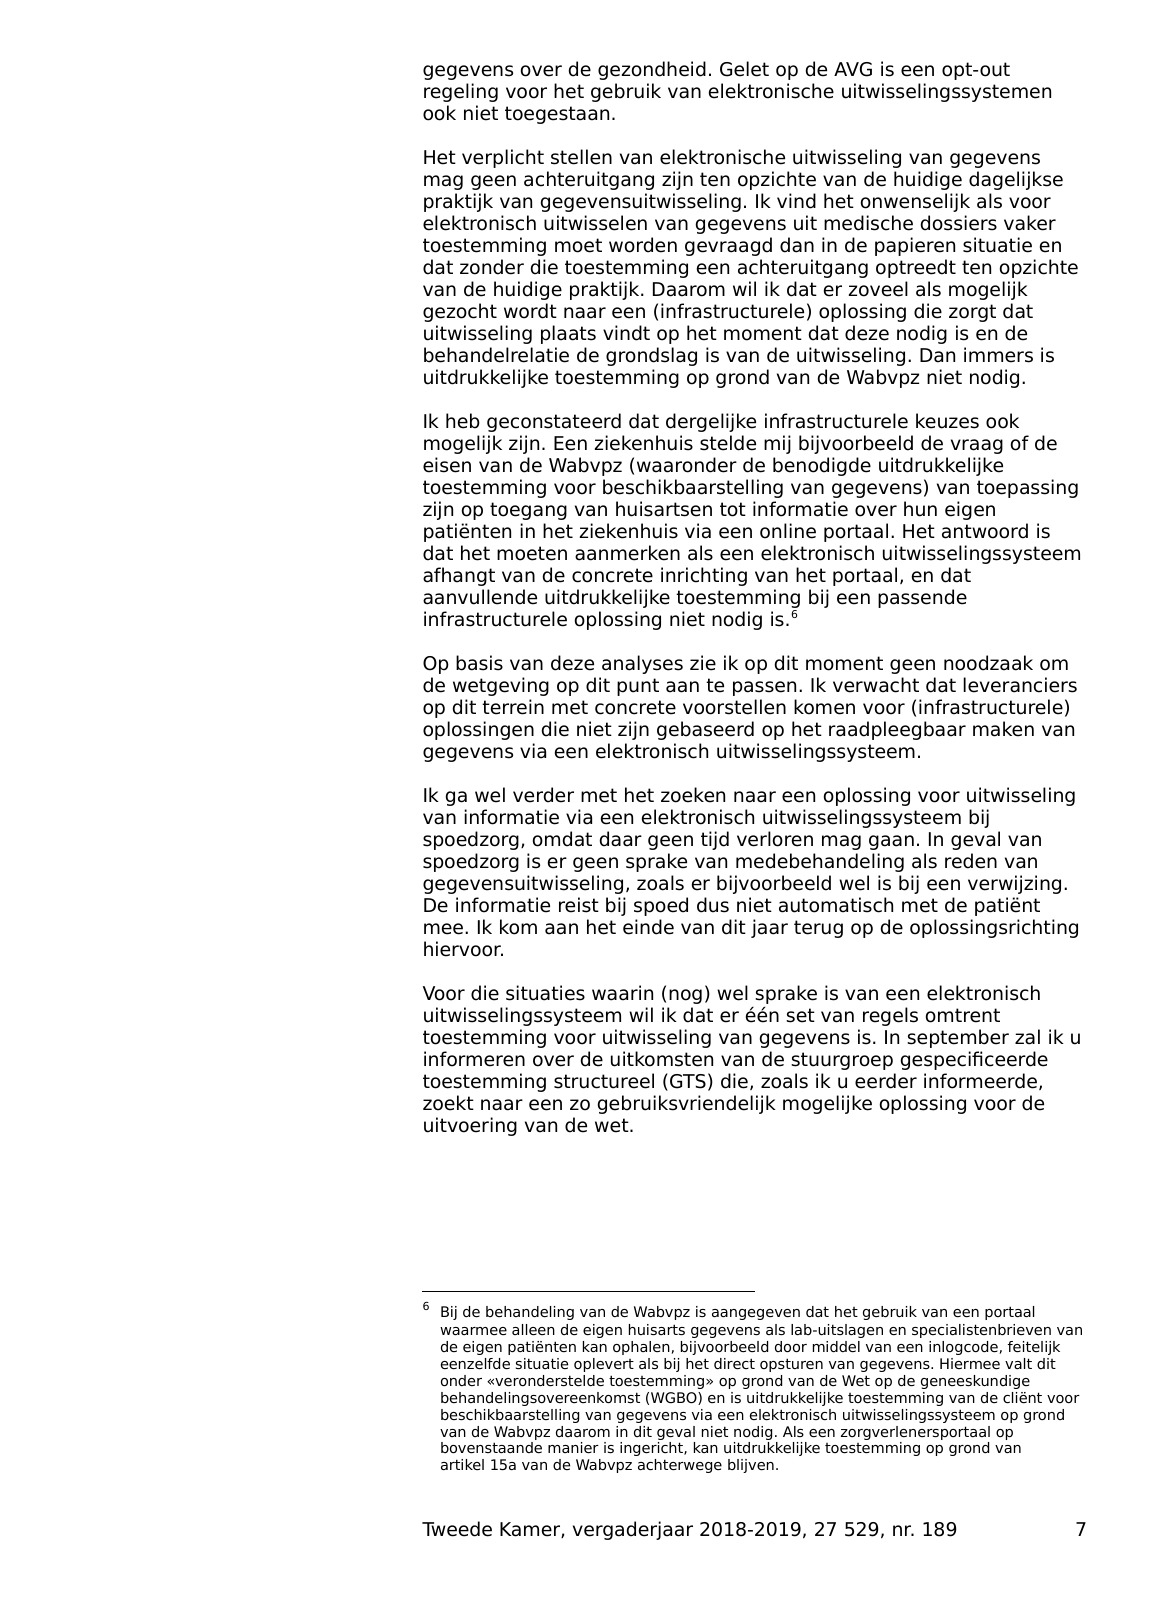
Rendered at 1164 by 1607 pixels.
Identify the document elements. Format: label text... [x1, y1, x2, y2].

text Voor die situaties waarin (nog) wel sprake is van een elektronisch uitwisselingssysteem wil ik dat er één set van regels omtrent toestemming voor uitwisseling van gegevens is. In september zal ik u informeren over de uitkomsten van de stuurgroep gespecificeerde toestemming structureel (GTS) die, zoals ik u eerder informeerde, zoekt naar een zo gebruiksvriendelijk mogelijke oplossing voor de uitvoering van de wet. [422, 983, 1087, 1137]
text Ik heb geconstateerd dat dergelijke infrastructurele keuzes ook mogelijk zijn. Een ziekenhuis stelde mij bijvoorbeeld de vraag of de eisen van de Wabvpz (waaronder de benodigde uitdrukkelijke toestemming voor beschikbaarstelling van gegevens) van toepassing zijn op toegang van huisartsen tot informatie over hun eigen patiënten in het ziekenhuis via een online portaal. Het antwoord is dat het moeten aanmerken als een elektronisch uitwisselingssysteem afhangt van de concrete inrichting van het portaal, en dat aanvullende uitdrukkelijke toestemming bij een passende infrastructurele oplossing niet nodig is. [422, 411, 1087, 631]
text Het verplicht stellen van elektronische uitwisseling van gegevens mag geen achteruitgang zijn ten opzichte van de huidige dagelijkse praktijk van gegevensuitwisseling. Ik vind het onwenselijk als voor elektronisch uitwisselen van gegevens uit medische dossiers vaker toestemming moet worden gevraagd dan in de papieren situatie en dat zonder die toestemming een achteruitgang optreedt ten opzichte van de huidige praktijk. Daarom wil ik dat er zoveel als mogelijk gezocht wordt naar een (infrastructurele) oplossing die zorgt dat uitwisseling plaats vindt op het moment dat deze nodig is en de behandelrelatie de grondslag is van de uitwisseling. Dan immers is uitdrukkelijke toestemming op grond van de Wabvpz niet nodig. [422, 147, 1087, 389]
text Ik ga wel verder met het zoeken naar een oplossing voor uitwisseling van informatie via een elektronisch uitwisselingssysteem bij spoedzorg, omdat daar geen tijd verloren mag gaan. In geval van spoedzorg is er geen sprake van medebehandeling als reden van gegevensuitwisseling, zoals er bijvoorbeeld wel is bij een verwijzing. De informatie reist bij spoed dus niet automatisch met de patiënt mee. Ik kom aan het einde van dit jaar terug op de oplossingsrichting hiervoor. [422, 785, 1087, 961]
text gegevens over de gezondheid. Gelet op de AVG is een opt-out regeling voor het gebruik van elektronische uitwisselingssystemen ook niet toegestaan. [422, 59, 1087, 125]
text Bij de behandeling van de Wabvpz is aangegeven dat het gebruik van een portaal waarmee alleen de eigen huisarts gegevens als lab-uitslagen en specialistenbrieven van de eigen patiënten kan ophalen, bijvoorbeeld door middel van een inlogcode, feitelijk eenzelfde situatie oplevert als bij het direct opsturen van gegevens. Hiermee valt dit onder «veronderstelde toestemming» op grond van de Wet op de geneeskundige behandelingsovereenkomst (WGBO) en is uitdrukkelijke toestemming van de cliënt voor beschikbaarstelling van gegevens via een elektronisch uitwisselingssysteem op grond van de Wabvpz daarom in dit geval niet nodig. Als een zorgverlenersportaal op bovenstaande manier is ingericht, kan uitdrukkelijke toestemming op grond van artikel 15a van de Wabvpz achterwege blijven. [422, 1300, 1087, 1474]
text Op basis van deze analyses zie ik op dit moment geen noodzaak om de wetgeving op dit punt aan te passen. Ik verwacht dat leveranciers op dit terrein met concrete voorstellen komen voor (infrastructurele) oplossingen die niet zijn gebaseerd op het raadpleegbaar maken van gegevens via een elektronisch uitwisselingssysteem. [422, 653, 1087, 763]
